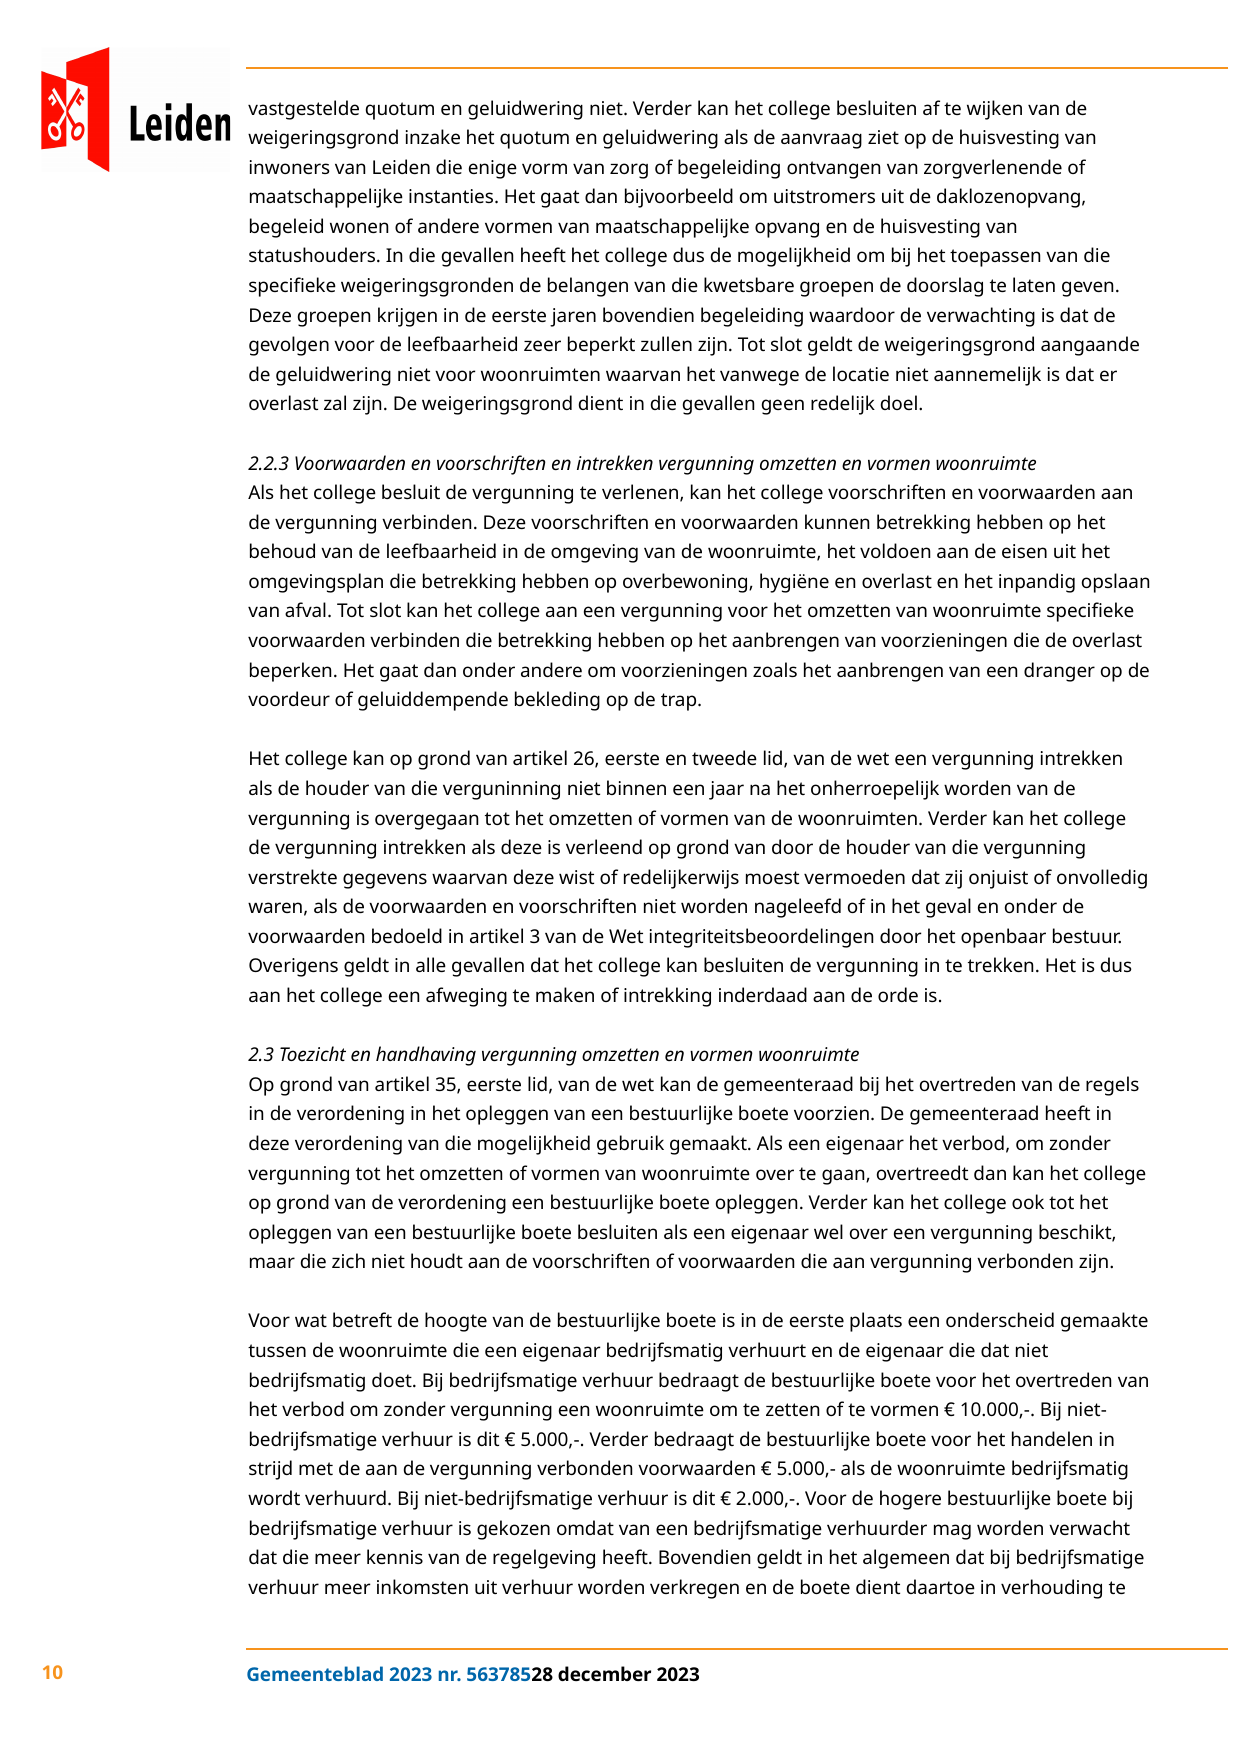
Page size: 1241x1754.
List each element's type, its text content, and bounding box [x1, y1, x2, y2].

picture [41, 47, 231, 172]
text vastgestelde quotum en geluidwering niet. Verder kan het college besluiten af te wijken van de weigeringsgrond inzake het quotum en geluidwering als de aanvraag ziet op de huisvesting van inwoners van Leiden die enige vorm van zorg of begeleiding ontvangen van zorgverlenende of maatschappelijke instanties. Het gaat dan bijvoorbeeld om uitstromers uit de daklozenopvang, begeleid wonen of andere vormen van maatschappelijke opvang en de huisvesting van statushouders. In die gevallen heeft het college dus de mogelijkheid om bij het toepassen van die specifieke weigeringsgronden de belangen van die kwetsbare groepen de doorslag te laten geven. Deze groepen krijgen in de eerste jaren bovendien begeleiding waardoor de verwachting is dat de gevolgen voor de leefbaarheid zeer beperkt zullen zijn. Tot slot geldt de weigeringsgrond aangaande de geluidwering niet voor woonruimten waarvan het vanwege de locatie niet aannemelijk is dat er overlast zal zijn. De weigeringsgrond dient in die gevallen geen redelijk doel. [248, 95, 1152, 416]
text Het college kan op grond van artikel 26, eerste en tweede lid, van de wet een vergunning intrekken als de houder van die verguninning niet binnen een jaar na het onherroepelijk worden van de vergunning is overgegaan tot het omzetten of vormen van de woonruimten. Verder kan het college de vergunning intrekken als deze is verleend op grond van door de houder van die vergunning verstrekte gegevens waarvan deze wist of redelijkerwijs moest vermoeden dat zij onjuist of onvolledig waren, als de voorwaarden en voorschriften niet worden nageleefd of in het geval en onder de voorwaarden bedoeld in artikel 3 van de Wet integriteitsbeoordelingen door het openbaar bestuur. Overigens geldt in alle gevallen dat het college kan besluiten de vergunning in te trekken. Het is dus aan het college een afweging te maken of intrekking inderdaad aan de orde is. [248, 746, 1152, 1008]
text Op grond van artikel 35, eerste lid, van de wet kan de gemeenteraad bij het overtreden van de regels in de verordening in het opleggen van een bestuurlijke boete voorzien. De gemeenteraad heeft in deze verordening van die mogelijkheid gebruik gemaakt. Als een eigenaar het verbod, om zonder vergunning tot het omzetten of vormen van woonruimte over te gaan, overtreedt dan kan het college op grond van de verordening een bestuurlijke boete opleggen. Verder kan het college ook tot het opleggen van een bestuurlijke boete besluiten als een eigenaar wel over een vergunning beschikt, maar die zich niet houdt aan de voorschriften of voorwaarden die aan vergunning verbonden zijn. [248, 1071, 1152, 1274]
text Voor wat betreft de hoogte van de bestuurlijke boete is in de eerste plaats een onderscheid gemaakte tussen de woonruimte die een eigenaar bedrijfsmatig verhuurt en de eigenaar die dat niet bedrijfsmatig doet. Bij bedrijfsmatige verhuur bedraagt de bestuurlijke boete voor het overtreden van het verbod om zonder vergunning een woonruimte om te zetten of te vormen € 10.000,-. Bij niet-bedrijfsmatige verhuur is dit € 5.000,-. Verder bedraagt de bestuurlijke boete voor het handelen in strijd met de aan de vergunning verbonden voorwaarden € 5.000,- als de woonruimte bedrijfsmatig wordt verhuurd. Bij niet-bedrijfsmatige verhuur is dit € 2.000,-. Voor de hogere bestuurlijke boete bij bedrijfsmatige verhuur is gekozen omdat van een bedrijfsmatige verhuurder mag worden verwacht dat die meer kennis van de regelgeving heeft. Bovendien geldt in het algemeen dat bij bedrijfsmatige verhuur meer inkomsten uit verhuur worden verkregen en de boete dient daartoe in verhouding te [248, 1308, 1152, 1600]
text Als het college besluit de vergunning te verlenen, kan het college voorschriften en voorwaarden aan de vergunning verbinden. Deze voorschriften en voorwaarden kunnen betrekking hebben op het behoud van de leefbaarheid in de omgeving van de woonruimte, het voldoen aan de eisen uit het omgevingsplan die betrekking hebben op overbewoning, hygiëne en overlast en het inpandig opslaan van afval. Tot slot kan het college aan een vergunning voor het omzetten van woonruimte specifieke voorwaarden verbinden die betrekking hebben op het aanbrengen van voorzieningen die de overlast beperken. Het gaat dan onder andere om voorzieningen zoals het aanbrengen van een dranger op de voordeur of geluiddempende bekleding op de trap. [248, 479, 1152, 712]
text 2.2.3 Voorwaarden en voorschriften en intrekken vergunning omzetten en vormen woonruimte [248, 450, 1152, 476]
text 2.3 Toezicht en handhaving vergunning omzetten en vormen woonruimte [248, 1041, 1152, 1067]
